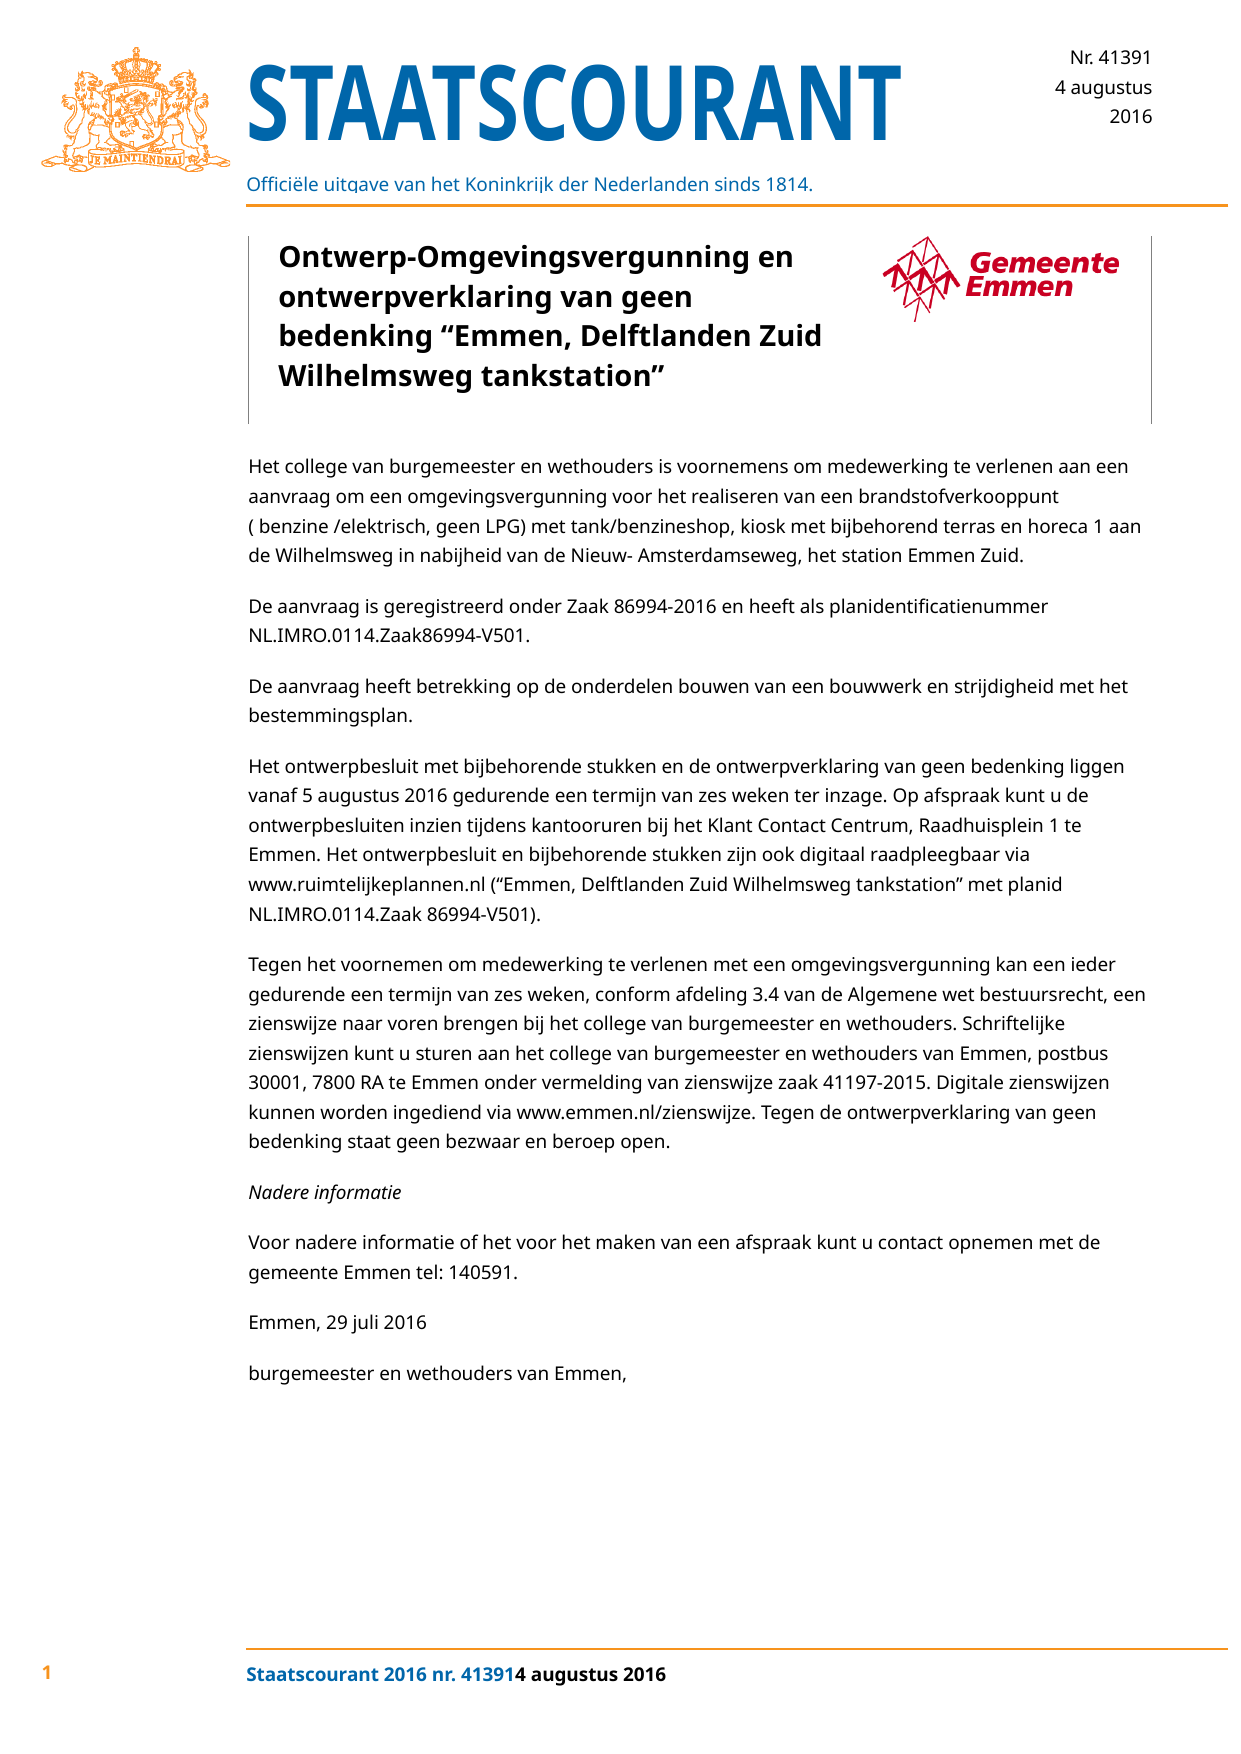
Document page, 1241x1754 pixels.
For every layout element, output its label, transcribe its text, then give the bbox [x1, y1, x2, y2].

text De aanvraag is geregistreerd onder Zaak 86994-2016 en heeft als planidentificatienummer NL.IMRO.0114.Zaak86994-V501. [248, 593, 1152, 648]
text Voor nadere informatie of het voor het maken van een afspraak kunt u contact opnemen met de gemeente Emmen tel: 140591. [248, 1229, 1152, 1285]
table_header Ontwerp-Omgevingsvergunning en ontwerpverklaring van geen bedenking “Emmen, Delftlanden Zuid Wilhelmsweg tankstation” [249, 236, 850, 424]
table_header [850, 236, 1151, 424]
picture [41, 47, 231, 172]
text Tegen het voornemen om medewerking te verlenen met een omgevingsvergunning kan een ieder gedurende een termijn van zes weken, conform afdeling 3.4 van de Algemene wet bestuursrecht, een zienswijze naar voren brengen bij het college van burgemeester en wethouders. Schriftelijke zienswijzen kunt u sturen aan het college van burgemeester en wethouders van Emmen, postbus 30001, 7800 RA te Emmen onder vermelding van zienswijze zaak 41197-2015. Digitale zienswijzen kunnen worden ingediend via www.emmen.nl/zienswijze. Tegen de ontwerpverklaring van geen bedenking staat geen bezwaar en beroep open. [248, 951, 1152, 1154]
picture [882, 236, 1119, 322]
text burgemeester en wethouders van Emmen, [248, 1360, 1152, 1386]
text De aanvraag heeft betrekking op de onderdelen bouwen van een bouwwerk en strijdigheid met het bestemmingsplan. [248, 673, 1152, 728]
text Nadere informatie [248, 1179, 1152, 1205]
text Emmen, 29 juli 2016 [248, 1309, 1152, 1335]
text Het ontwerpbesluit met bijbehorende stukken en de ontwerpverklaring van geen bedenking liggen vanaf 5 augustus 2016 gedurende een termijn van zes weken ter inzage. Op afspraak kunt u de ontwerpbesluiten inzien tijdens kantooruren bij het Klant Contact Centrum, Raadhuisplein 1 te Emmen. Het ontwerpbesluit en bijbehorende stukken zijn ook digitaal raadpleegbaar via www.ruimtelijkeplannen.nl (“Emmen, Delftlanden Zuid Wilhelmsweg tankstation” met planid NL.IMRO.0114.Zaak 86994-V501). [248, 753, 1152, 926]
text Het college van burgemeester en wethouders is voornemens om medewerking te verlenen aan een aanvraag om een omgevingsvergunning voor het realiseren van een brandstofverkooppunt ( benzine /elektrisch, geen LPG) met tank/benzineshop, kiosk met bijbehorend terras en horeca 1 aan de Wilhelmsweg in nabijheid van de Nieuw- Amsterdamseweg, het station Emmen Zuid. [248, 454, 1152, 568]
